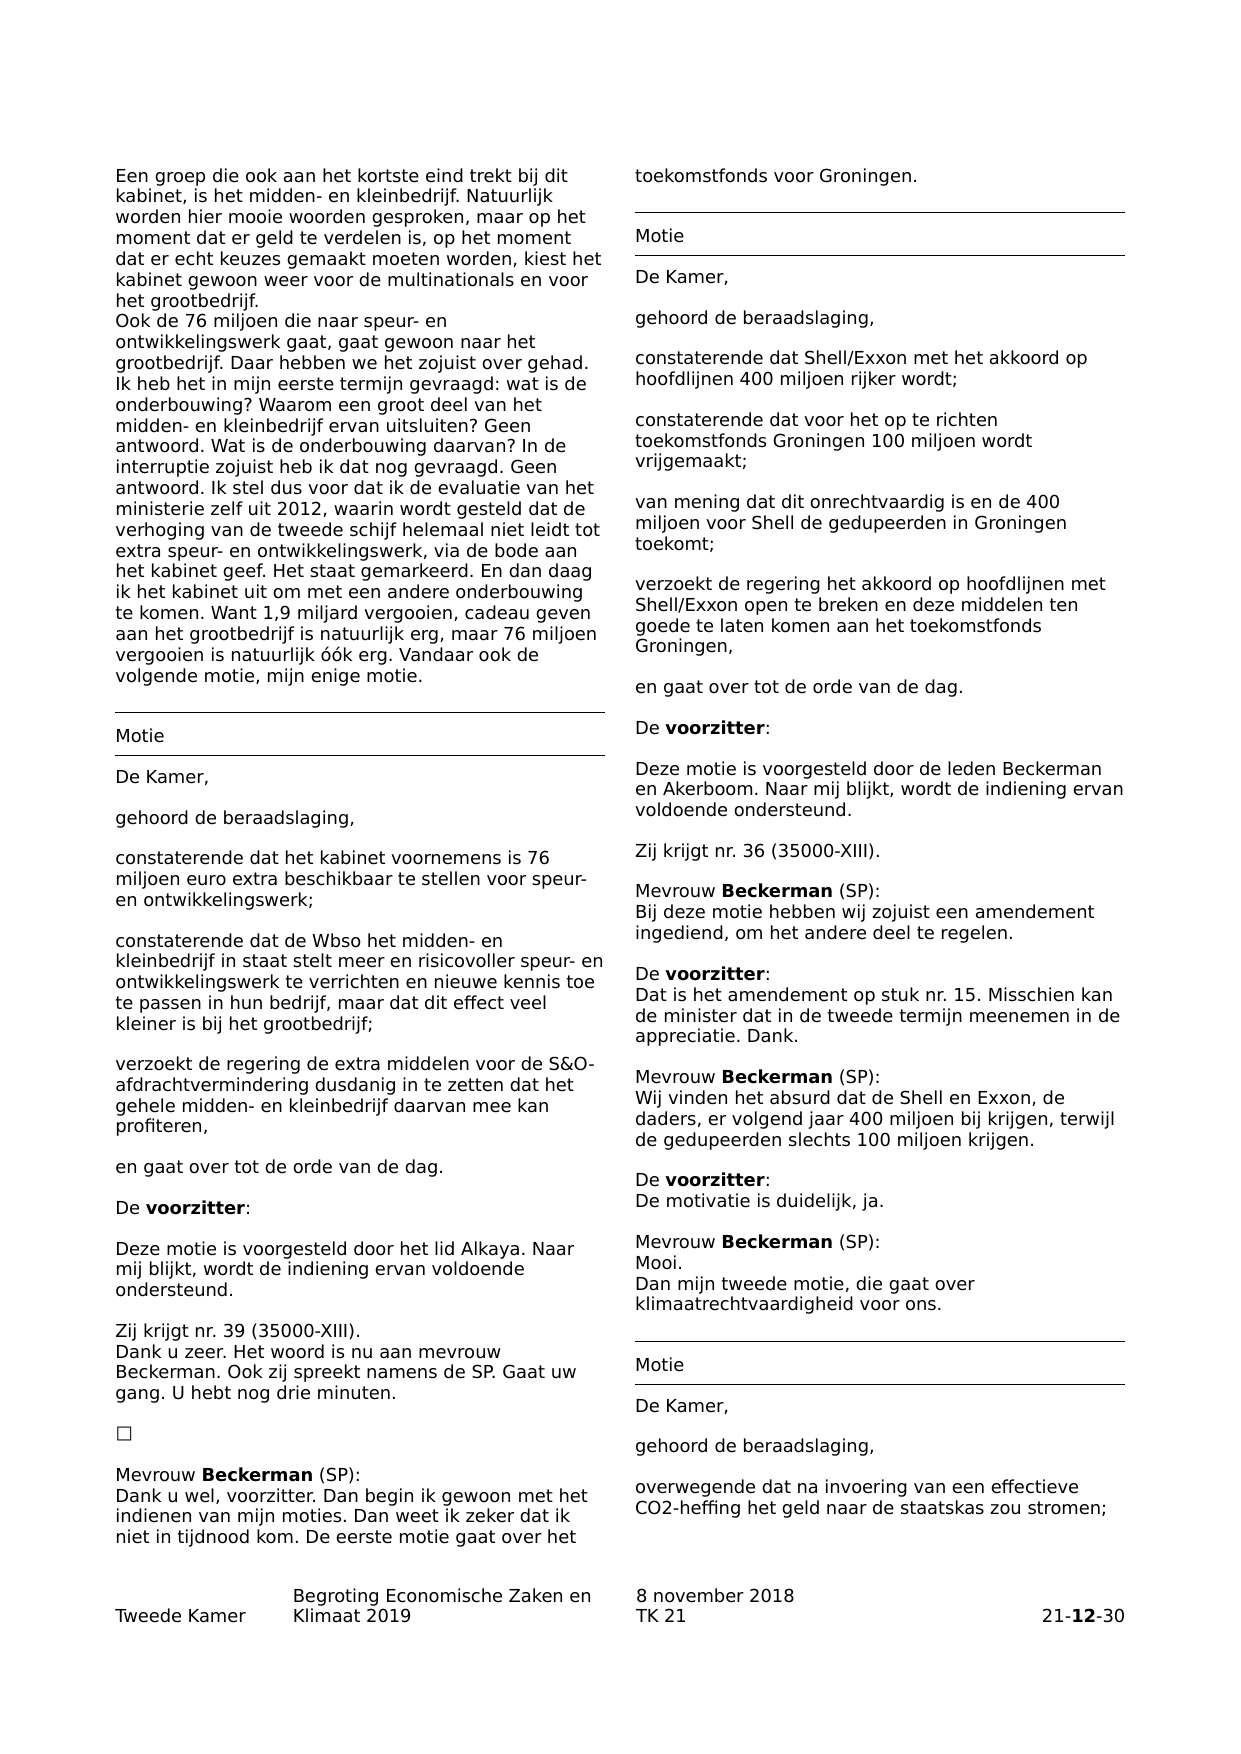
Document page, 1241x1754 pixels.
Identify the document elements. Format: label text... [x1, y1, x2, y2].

text gehoord de beraadslaging, [115, 807, 605, 828]
text toekomstfonds voor Groningen. [635, 165, 1125, 186]
text constaterende dat voor het op te richten toekomstfonds Groningen 100 miljoen wordt vrijgemaakt; [635, 410, 1125, 472]
text Een groep die ook aan het kortste eind trekt bij dit kabinet, is het midden- en kleinbedrijf. Natuurlijk worden hier mooie woorden gesproken, maar op het moment dat er geld te verdelen is, op het moment dat er echt keuzes gemaakt moeten worden, kiest het kabinet gewoon weer voor de multinationals en voor het grootbedrijf. [115, 165, 605, 311]
text Mooi. [635, 1252, 1125, 1273]
text overwegende dat na invoering van een effectieve CO2-heffing het geld naar de staatskas zou stromen; [635, 1477, 1125, 1518]
text constaterende dat Shell/Exxon met het akkoord op hoofdlijnen 400 miljoen rijker wordt; [635, 348, 1125, 390]
text Dan mijn tweede motie, die gaat over klimaatrechtvaardigheid voor ons. [635, 1273, 1125, 1315]
text Motie [635, 1355, 1125, 1376]
text Mevrouw Beckerman (SP): [635, 881, 1125, 902]
text Dank u wel, voorzitter. Dan begin ik gewoon met het indienen van mijn moties. Dan weet ik zeker dat ik niet in tijdnood kom. De eerste motie gaat over het [115, 1485, 605, 1548]
text verzoekt de regering het akkoord op hoofdlijnen met Shell/Exxon open te breken en deze middelen ten goede te laten komen aan het toekomstfonds Groningen, [635, 574, 1125, 657]
text De Kamer, [635, 1396, 1125, 1416]
text Mevrouw Beckerman (SP): [115, 1464, 605, 1485]
text en gaat over tot de orde van de dag. [115, 1157, 605, 1178]
text gehoord de beraadslaging, [635, 307, 1125, 328]
text De Kamer, [635, 267, 1125, 287]
text constaterende dat het kabinet voornemens is 76 miljoen euro extra beschikbaar te stellen voor speur- en ontwikkelingswerk; [115, 848, 605, 910]
text De voorzitter: [635, 964, 1125, 984]
text Motie [115, 726, 605, 747]
text Dat is het amendement op stuk nr. 15. Misschien kan de minister dat in de tweede termijn meenemen in de appreciatie. Dank. [635, 984, 1125, 1047]
text gehoord de beraadslaging, [635, 1436, 1125, 1457]
text van mening dat dit onrechtvaardig is en de 400 miljoen voor Shell de gedupeerden in Groningen toekomt; [635, 492, 1125, 554]
text De voorzitter: [635, 1170, 1125, 1191]
text De motivatie is duidelijk, ja. [635, 1191, 1125, 1212]
text constaterende dat de Wbso het midden- en kleinbedrijf in staat stelt meer en risicovoller speur- en ontwikkelingswerk te verrichten en nieuwe kennis toe te passen in hun bedrijf, maar dat dit effect veel kleiner is bij het grootbedrijf; [115, 930, 605, 1034]
text Dank u zeer. Het woord is nu aan mevrouw Beckerman. Ook zij spreekt namens de SP. Gaat uw gang. U hebt nog drie minuten. [115, 1341, 605, 1404]
text Deze motie is voorgesteld door de leden Beckerman en Akerboom. Naar mij blijkt, wordt de indiening ervan voldoende ondersteund. [635, 758, 1125, 821]
text Deze motie is voorgesteld door het lid Alkaya. Naar mij blijkt, wordt de indiening ervan voldoende ondersteund. [115, 1238, 605, 1301]
text Motie [635, 226, 1125, 247]
text Ook de 76 miljoen die naar speur- en ontwikkelingswerk gaat, gaat gewoon naar het grootbedrijf. Daar hebben we het zojuist over gehad. Ik heb het in mijn eerste termijn gevraagd: wat is de onderbouwing? Waarom een groot deel van het midden- en kleinbedrijf ervan uitsluiten? Geen antwoord. Wat is de onderbouwing daarvan? In de interruptie zojuist heb ik dat nog gevraagd. Geen antwoord. Ik stel dus voor dat ik de evaluatie van het ministerie zelf uit 2012, waarin wordt gesteld dat de verhoging van de tweede schijf helemaal niet leidt tot extra speur- en ontwikkelingswerk, via de bode aan het kabinet geef. Het staat gemarkeerd. En dan daag ik het kabinet uit om met een andere onderbouwing te komen. Want 1,9 miljard vergooien, cadeau geven aan het grootbedrijf is natuurlijk erg, maar 76 miljoen vergooien is natuurlijk óók erg. Vandaar ook de volgende motie, mijn enige motie. [115, 311, 605, 686]
text Mevrouw Beckerman (SP): [635, 1232, 1125, 1252]
text Zij krijgt nr. 39 (35000-XIII). [115, 1321, 605, 1341]
text Bij deze motie hebben wij zojuist een amendement ingediend, om het andere deel te regelen. [635, 902, 1125, 944]
text Zij krijgt nr. 36 (35000-XIII). [635, 841, 1125, 861]
text ⬜ [115, 1424, 605, 1444]
text Wij vinden het absurd dat de Shell en Exxon, de daders, er volgend jaar 400 miljoen bij krijgen, terwijl de gedupeerden slechts 100 miljoen krijgen. [635, 1088, 1125, 1150]
text De voorzitter: [635, 718, 1125, 738]
text De voorzitter: [115, 1198, 605, 1218]
text en gaat over tot de orde van de dag. [635, 677, 1125, 698]
text De Kamer, [115, 767, 605, 787]
text verzoekt de regering de extra middelen voor de S&O-afdrachtvermindering dusdanig in te zetten dat het gehele midden- en kleinbedrijf daarvan mee kan profiteren, [115, 1054, 605, 1137]
text Mevrouw Beckerman (SP): [635, 1067, 1125, 1088]
